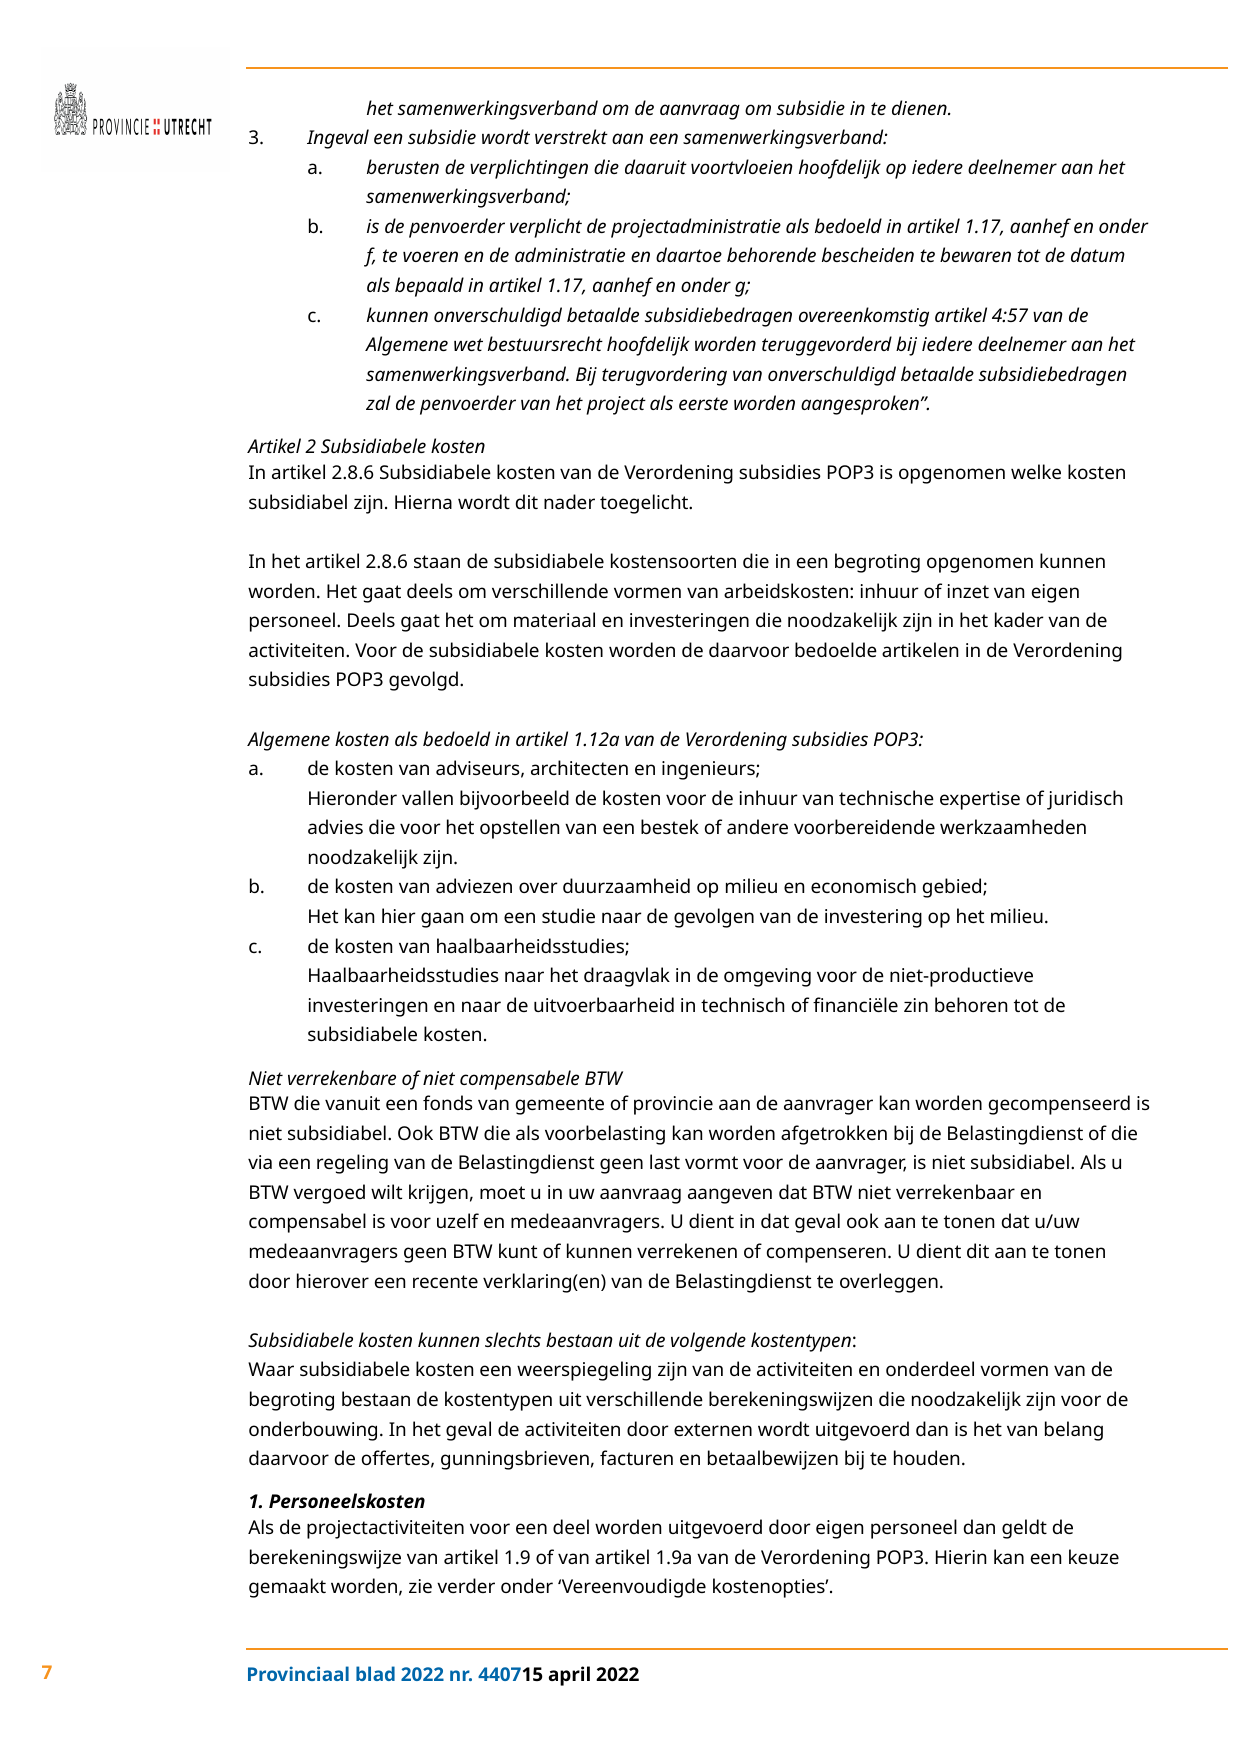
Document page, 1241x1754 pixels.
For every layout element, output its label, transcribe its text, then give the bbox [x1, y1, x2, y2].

list kunnen onverschuldigd betaalde subsidiebedragen overeenkomstig artikel 4:57 van de Algemene wet bestuursrecht hoofdelijk worden teruggevorderd bij iedere deelnemer aan het samenwerkingsverband. Bij terugvordering van onverschuldigd betaalde subsidiebedragen zal de penvoerder van het project als eerste worden aangesproken”. [307, 302, 1152, 416]
text Artikel 2 Subsidiabele kosten [248, 434, 1152, 459]
list Het kan hier gaan om een studie naar de gevolgen van de investering op het milieu. [248, 903, 1152, 929]
list Haalbaarheidsstudies naar het draagvlak in de omgeving voor de niet-productieve investeringen en naar de uitvoerbaarheid in technisch of financiële zin behoren tot de subsidiabele kosten. [248, 962, 1152, 1047]
text Niet verrekenbare of niet compensabele BTW [248, 1065, 1152, 1090]
list Hieronder vallen bijvoorbeeld de kosten voor de inhuur van technische expertise of juridisch advies die voor het opstellen van een bestek of andere voorbereidende werkzaamheden noodzakelijk zijn. [248, 785, 1152, 870]
list het samenwerkingsverband om de aanvraag om subsidie in te dienen. [307, 95, 1152, 121]
text Waar subsidiabele kosten een weerspiegeling zijn van de activiteiten en onderdeel vormen van de begroting bestaan de kostentypen uit verschillende berekeningswijzen die noodzakelijk zijn voor de onderbouwing. In het geval de activiteiten door externen wordt uitgevoerd dan is het van belang daarvoor de offertes, gunningsbrieven, facturen en betaalbewijzen bij te houden. [248, 1357, 1152, 1471]
list is de penvoerder verplicht de projectadministratie als bedoeld in artikel 1.17, aanhef en onder f, te voeren en de administratie en daartoe behorende bescheiden te bewaren tot de datum als bepaald in artikel 1.17, aanhef en onder g; [307, 213, 1152, 298]
text In artikel 2.8.6 Subsidiabele kosten van de Verordening subsidies POP3 is opgenomen welke kosten subsidiabel zijn. Hierna wordt dit nader toegelicht. [248, 459, 1152, 515]
list de kosten van haalbaarheidsstudies; [248, 933, 1152, 958]
text In het artikel 2.8.6 staan de subsidiabele kostensoorten die in een begroting opgenomen kunnen worden. Het gaat deels om verschillende vormen van arbeidskosten: inhuur of inzet van eigen personeel. Deels gaat het om materiaal en investeringen die noodzakelijk zijn in het kader van de activiteiten. Voor de subsidiabele kosten worden de daarvoor bedoelde artikelen in de Verordening subsidies POP3 gevolgd. [248, 548, 1152, 692]
text 1. Personeelskosten [248, 1488, 1152, 1514]
list de kosten van adviseurs, architecten en ingenieurs; [248, 755, 1152, 781]
picture [41, 47, 231, 172]
text Subsidiabele kosten kunnen slechts bestaan uit de volgende kostentypen: [248, 1327, 1152, 1353]
list berusten de verplichtingen die daaruit voortvloeien hoofdelijk op iedere deelnemer aan het samenwerkingsverband; [307, 154, 1152, 209]
list de kosten van adviezen over duurzaamheid op milieu en economisch gebied; [248, 874, 1152, 899]
text BTW die vanuit een fonds van gemeente of provincie aan de aanvrager kan worden gecompenseerd is niet subsidiabel. Ook BTW die als voorbelasting kan worden afgetrokken bij de Belastingdienst of die via een regeling van de Belastingdienst geen last vormt voor de aanvrager, is niet subsidiabel. Als u BTW vergoed wilt krijgen, moet u in uw aanvraag aangeven dat BTW niet verrekenbaar en compensabel is voor uzelf en medeaanvragers. U dient in dat geval ook aan te tonen dat u/uw medeaanvragers geen BTW kunt of kunnen verrekenen of compenseren. U dient dit aan te tonen door hierover een recente verklaring(en) van de Belastingdienst te overleggen. [248, 1090, 1152, 1294]
text Algemene kosten als bedoeld in artikel 1.12a van de Verordening subsidies POP3: [248, 726, 1152, 751]
list Ingeval een subsidie wordt verstrekt aan een samenwerkingsverband: [248, 124, 1152, 150]
text Als de projectactiviteiten voor een deel worden uitgevoerd door eigen personeel dan geldt de berekeningswijze van artikel 1.9 of van artikel 1.9a van de Verordening POP3. Hierin kan een keuze gemaakt worden, zie verder onder ‘Vereenvoudigde kostenopties’. [248, 1514, 1152, 1599]
